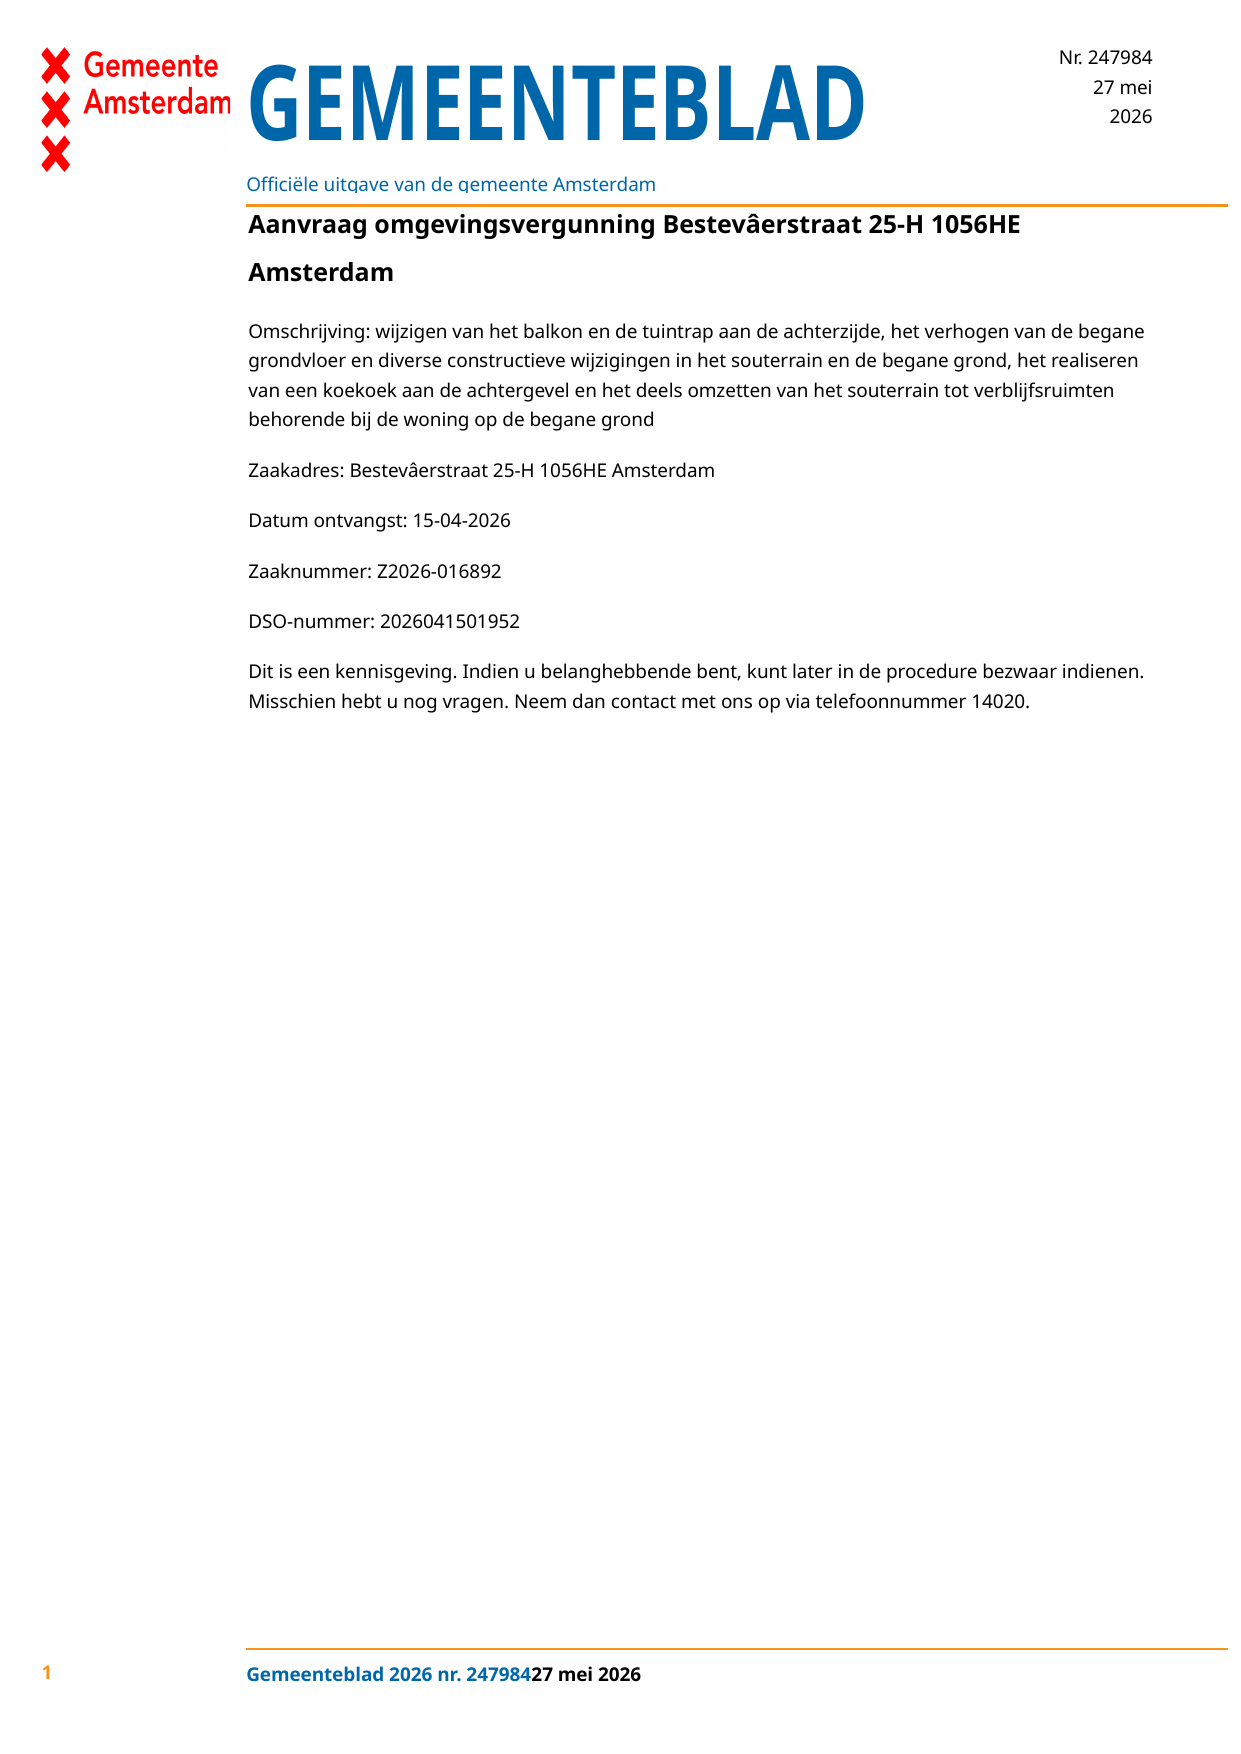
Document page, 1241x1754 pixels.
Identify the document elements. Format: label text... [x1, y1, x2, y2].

picture [41, 47, 231, 172]
text Omschrijving: wijzigen van het balkon en de tuintrap aan de achterzijde, het verhogen van de begane grondvloer en diverse constructieve wijzigingen in het souterrain en de begane grond, het realiseren van een koekoek aan de achtergevel en het deels omzetten van het souterrain tot verblijfsruimten behorende bij de woning op de begane grond [248, 318, 1152, 432]
text Zaakadres: Bestevâerstraat 25-H 1056HE Amsterdam [248, 457, 1152, 483]
text DSO-nummer: 2026041501952 [248, 608, 1152, 634]
text Datum ontvangst: 15-04-2026 [248, 507, 1152, 533]
text Dit is een kennisgeving. Indien u belanghebbende bent, kunt later in de procedure bezwaar indienen. Misschien hebt u nog vragen. Neem dan contact met ons op via telefoonnummer 14020. [248, 659, 1152, 714]
text Zaaknummer: Z2026-016892 [248, 558, 1152, 584]
text Aanvraag omgevingsvergunning Bestevâerstraat 25-H 1056HE Amsterdam [248, 207, 1152, 288]
